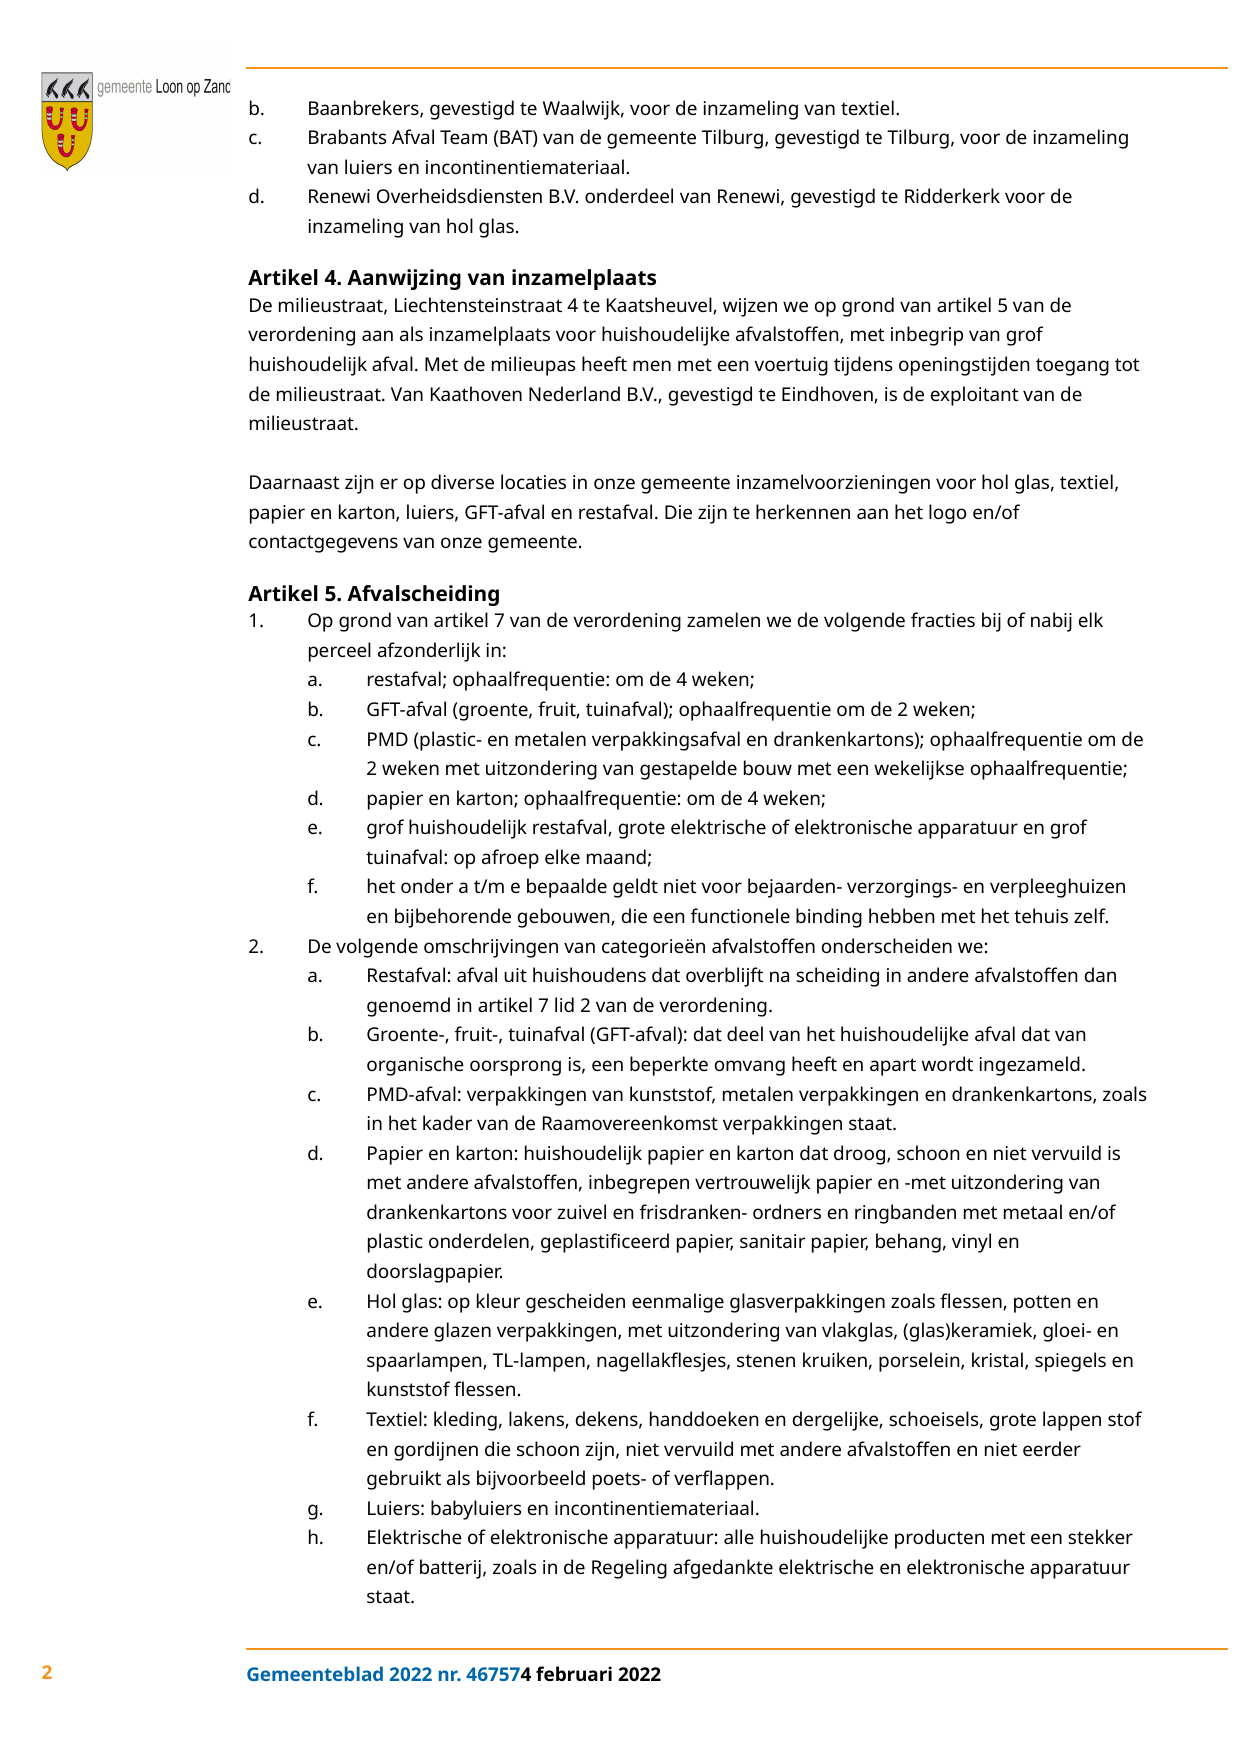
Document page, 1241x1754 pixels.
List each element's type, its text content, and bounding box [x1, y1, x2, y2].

list Baanbrekers, gevestigd te Waalwijk, voor de inzameling van textiel. [248, 95, 1152, 121]
text Daarnaast zijn er op diverse locaties in onze gemeente inzamelvoorzieningen voor hol glas, textiel, papier en karton, luiers, GFT-afval en restafval. Die zijn te herkennen aan het logo en/of contactgegevens van onze gemeente. [248, 469, 1152, 554]
text Artikel 4. Aanwijzing van inzamelplaats [248, 263, 1152, 292]
list GFT-afval (groente, fruit, tuinafval); ophaalfrequentie om de 2 weken; [307, 696, 1152, 722]
list papier en karton; ophaalfrequentie: om de 4 weken; [307, 785, 1152, 811]
list Groente-, fruit-, tuinafval (GFT-afval): dat deel van het huishoudelijke afval dat van organische oorsprong is, een beperkte omvang heeft en apart wordt ingezameld. [307, 1022, 1152, 1077]
list Elektrische of elektronische apparatuur: alle huishoudelijke producten met een stekker en/of batterij, zoals in de Regeling afgedankte elektrische en elektronische apparatuur staat. [307, 1524, 1152, 1609]
list het onder a t/m e bepaalde geldt niet voor bejaarden- verzorgings- en verpleeghuizen en bijbehorende gebouwen, die een functionele binding hebben met het tehuis zelf. [307, 874, 1152, 929]
list Papier en karton: huishoudelijk papier en karton dat droog, schoon en niet vervuild is met andere afvalstoffen, inbegrepen vertrouwelijk papier en -met uitzondering van drankenkartons voor zuivel en frisdranken- ordners en ringbanden met metaal en/of plastic onderdelen, geplastificeerd papier, sanitair papier, behang, vinyl en doorslagpapier. [307, 1140, 1152, 1284]
list grof huishoudelijk restafval, grote elektrische of elektronische apparatuur en grof tuinafval: op afroep elke maand; [307, 814, 1152, 870]
list Renewi Overheidsdiensten B.V. onderdeel van Renewi, gevestigd te Ridderkerk voor de inzameling van hol glas. [248, 183, 1152, 239]
list Op grond van artikel 7 van de verordening zamelen we de volgende fracties bij of nabij elk perceel afzonderlijk in: [248, 607, 1152, 663]
list Luiers: babyluiers en incontinentiemateriaal. [307, 1495, 1152, 1521]
picture [41, 47, 231, 172]
text Artikel 5. Afvalscheiding [248, 579, 1152, 607]
text De milieustraat, Liechtensteinstraat 4 te Kaatsheuvel, wijzen we op grond van artikel 5 van de verordening aan als inzamelplaats voor huishoudelijke afvalstoffen, met inbegrip van grof huishoudelijk afval. Met de milieupas heeft men met een voertuig tijdens openingstijden toegang tot de milieustraat. Van Kaathoven Nederland B.V., gevestigd te Eindhoven, is de exploitant van de milieustraat. [248, 292, 1152, 436]
list restafval; ophaalfrequentie: om de 4 weken; [307, 667, 1152, 692]
list Textiel: kleding, lakens, dekens, handdoeken en dergelijke, schoeisels, grote lappen stof en gordijnen die schoon zijn, niet vervuild met andere afvalstoffen en niet eerder gebruikt als bijvoorbeeld poets- of verflappen. [307, 1406, 1152, 1491]
list PMD (plastic- en metalen verpakkingsafval en drankenkartons); ophaalfrequentie om de 2 weken met uitzondering van gestapelde bouw met een wekelijkse ophaalfrequentie; [307, 726, 1152, 781]
list Brabants Afval Team (BAT) van de gemeente Tilburg, gevestigd te Tilburg, voor de inzameling van luiers en incontinentiemateriaal. [248, 124, 1152, 180]
list Hol glas: op kleur gescheiden eenmalige glasverpakkingen zoals flessen, potten en andere glazen verpakkingen, met uitzondering van vlakglas, (glas)keramiek, gloei- en spaarlampen, TL-lampen, nagellakflesjes, stenen kruiken, porselein, kristal, spiegels en kunststof flessen. [307, 1288, 1152, 1402]
list PMD-afval: verpakkingen van kunststof, metalen verpakkingen en drankenkartons, zoals in het kader van de Raamovereenkomst verpakkingen staat. [307, 1081, 1152, 1136]
list Restafval: afval uit huishoudens dat overblijft na scheiding in andere afvalstoffen dan genoemd in artikel 7 lid 2 van de verordening. [307, 962, 1152, 1018]
list De volgende omschrijvingen van categorieën afvalstoffen onderscheiden we: [248, 933, 1152, 959]
